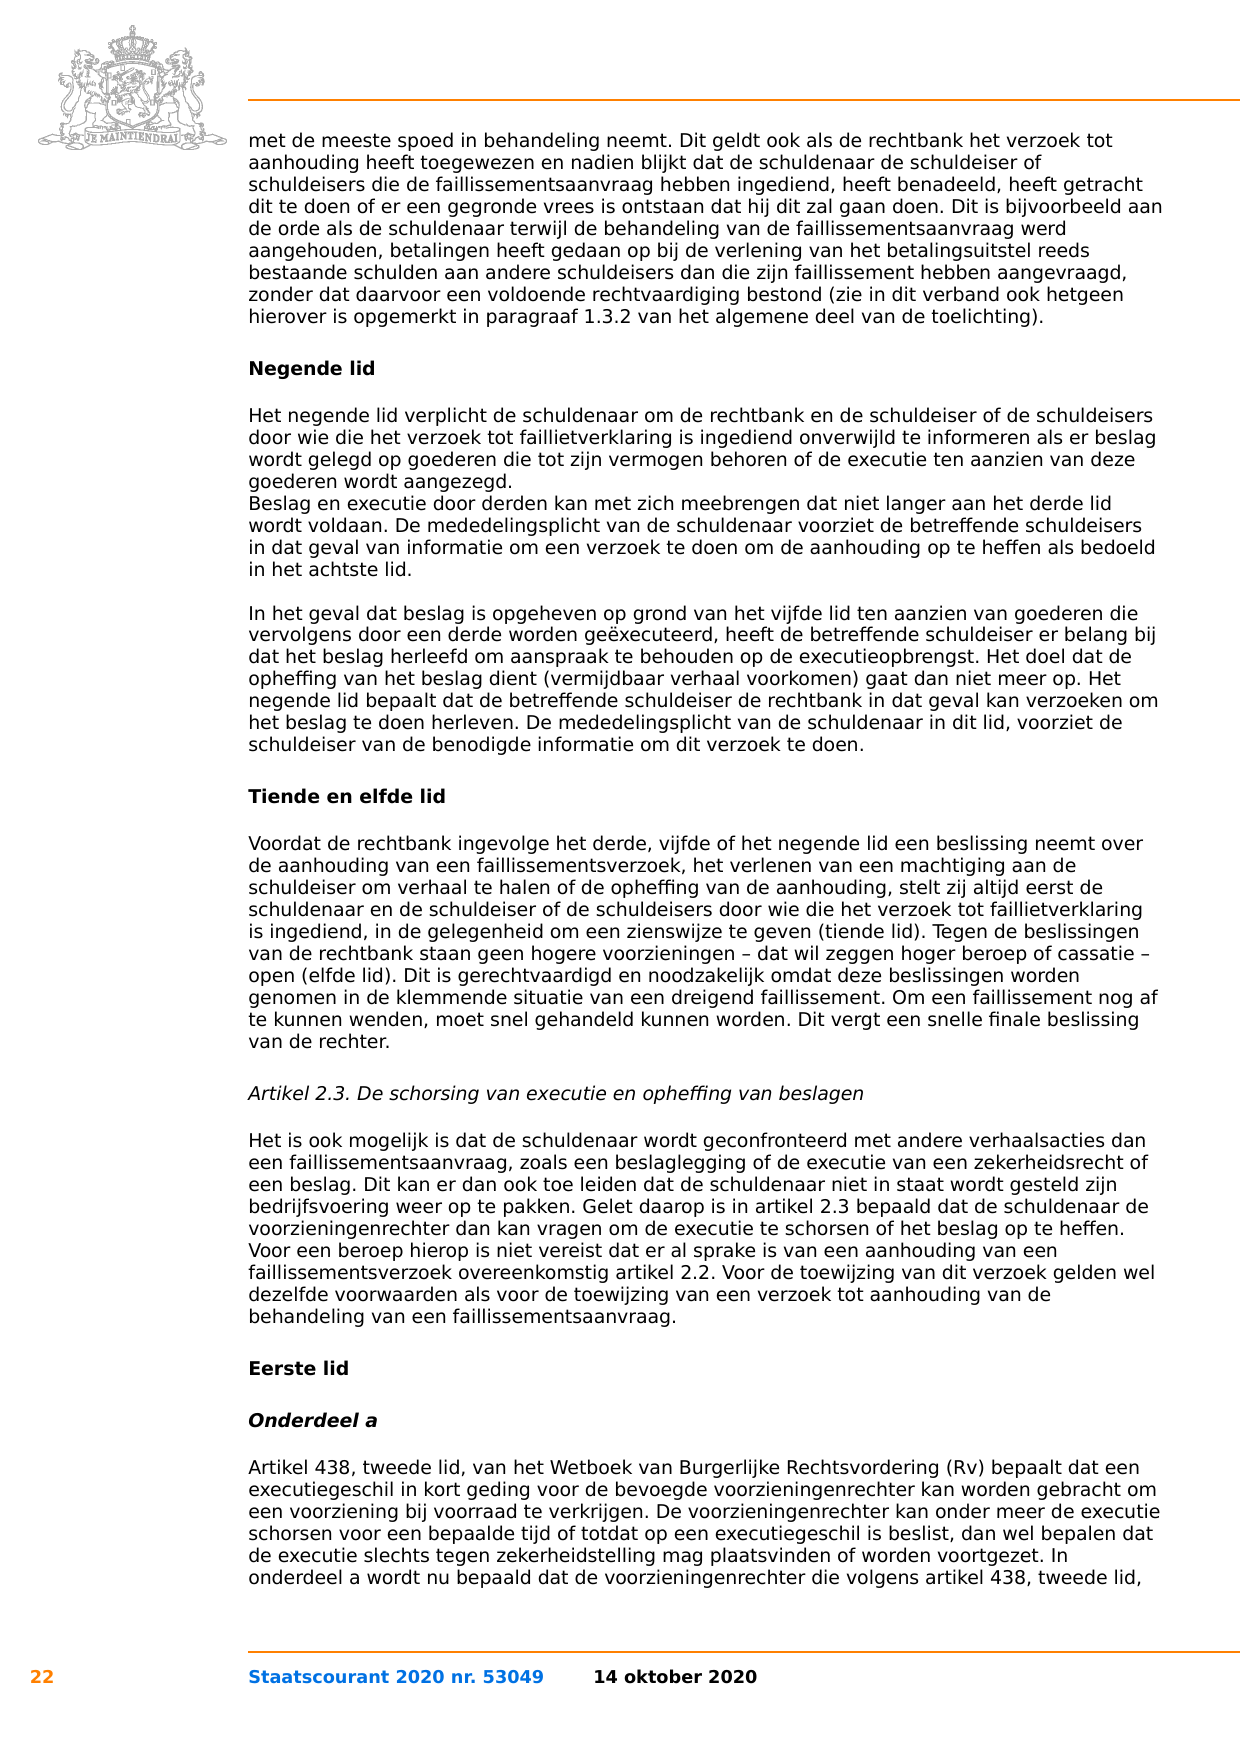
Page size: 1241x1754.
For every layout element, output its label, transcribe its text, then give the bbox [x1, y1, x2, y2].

text Artikel 438, tweede lid, van het Wetboek van Burgerlijke Rechtsvordering (Rv) bepaalt dat een executiegeschil in kort geding voor de bevoegde voorzieningenrechter kan worden gebracht om een voorziening bij voorraad te verkrijgen. De voorzieningenrechter kan onder meer de executie schorsen voor een bepaalde tijd of totdat op een executiegeschil is beslist, dan wel bepalen dat de executie slechts tegen zekerheidstelling mag plaatsvinden of worden voortgezet. In onderdeel a wordt nu bepaald dat de voorzieningenrechter die volgens artikel 438, tweede lid, [248, 1457, 1163, 1589]
text Beslag en executie door derden kan met zich meebrengen dat niet langer aan het derde lid wordt voldaan. De mededelingsplicht van de schuldenaar voorziet de betreffende schuldeisers in dat geval van informatie om een verzoek te doen om de aanhouding op te heffen als bedoeld in het achtste lid. [248, 493, 1163, 581]
subtitle Tiende en elfde lid [248, 786, 1163, 808]
subtitle Eerste lid [248, 1358, 1163, 1380]
text Het negende lid verplicht de schuldenaar om de rechtbank en de schuldeiser of de schuldeisers door wie die het verzoek tot faillietverklaring is ingediend onverwijld te informeren als er beslag wordt gelegd op goederen die tot zijn vermogen behoren of de executie ten aanzien van deze goederen wordt aangezegd. [248, 405, 1163, 493]
subtitle Negende lid [248, 358, 1163, 380]
text Het is ook mogelijk is dat de schuldenaar wordt geconfronteerd met andere verhaalsacties dan een faillissementsaanvraag, zoals een beslaglegging of de executie van een zekerheidsrecht of een beslag. Dit kan er dan ook toe leiden dat de schuldenaar niet in staat wordt gesteld zijn bedrijfsvoering weer op te pakken. Gelet daarop is in artikel 2.3 bepaald dat de schuldenaar de voorzieningenrechter dan kan vragen om de executie te schorsen of het beslag op te heffen. Voor een beroep hierop is niet vereist dat er al sprake is van een aanhouding van een faillissementsverzoek overeenkomstig artikel 2.2. Voor de toewijzing van dit verzoek gelden wel dezelfde voorwaarden als voor de toewijzing van een verzoek tot aanhouding van de behandeling van een faillissementsaanvraag. [248, 1130, 1163, 1328]
picture [38, 25, 227, 150]
text met de meeste spoed in behandeling neemt. Dit geldt ook als de rechtbank het verzoek tot aanhouding heeft toegewezen en nadien blijkt dat de schuldenaar de schuldeiser of schuldeisers die de faillissementsaanvraag hebben ingediend, heeft benadeeld, heeft getracht dit te doen of er een gegronde vrees is ontstaan dat hij dit zal gaan doen. Dit is bijvoorbeeld aan de orde als de schuldenaar terwijl de behandeling van de faillissementsaanvraag werd aangehouden, betalingen heeft gedaan op bij de verlening van het betalingsuitstel reeds bestaande schulden aan andere schuldeisers dan die zijn faillissement hebben aangevraagd, zonder dat daarvoor een voldoende rechtvaardiging bestond (zie in dit verband ook hetgeen hierover is opgemerkt in paragraaf 1.3.2 van het algemene deel van de toelichting). [248, 130, 1163, 328]
text In het geval dat beslag is opgeheven op grond van het vijfde lid ten aanzien van goederen die vervolgens door een derde worden geëxecuteerd, heeft de betreffende schuldeiser er belang bij dat het beslag herleefd om aanspraak te behouden op de executieopbrengst. Het doel dat de opheffing van het beslag dient (vermijdbaar verhaal voorkomen) gaat dan niet meer op. Het negende lid bepaalt dat de betreffende schuldeiser de rechtbank in dat geval kan verzoeken om het beslag te doen herleven. De mededelingsplicht van de schuldenaar in dit lid, voorziet de schuldeiser van de benodigde informatie om dit verzoek te doen. [248, 602, 1163, 756]
subtitle Onderdeel a [248, 1410, 1163, 1432]
text Voordat de rechtbank ingevolge het derde, vijfde of het negende lid een beslissing neemt over de aanhouding van een faillissementsverzoek, het verlenen van een machtiging aan de schuldeiser om verhaal te halen of de opheffing van de aanhouding, stelt zij altijd eerst de schuldenaar en de schuldeiser of de schuldeisers door wie die het verzoek tot faillietverklaring is ingediend, in de gelegenheid om een zienswijze te geven (tiende lid). Tegen de beslissingen van de rechtbank staan geen hogere voorzieningen – dat wil zeggen hoger beroep of cassatie – open (elfde lid). Dit is gerechtvaardigd en noodzakelijk omdat deze beslissingen worden genomen in de klemmende situatie van een dreigend faillissement. Om een faillissement nog af te kunnen wenden, moet snel gehandeld kunnen worden. Dit vergt een snelle finale beslissing van de rechter. [248, 833, 1163, 1053]
subtitle Artikel 2.3. De schorsing van executie en opheffing van beslagen [248, 1083, 1163, 1105]
